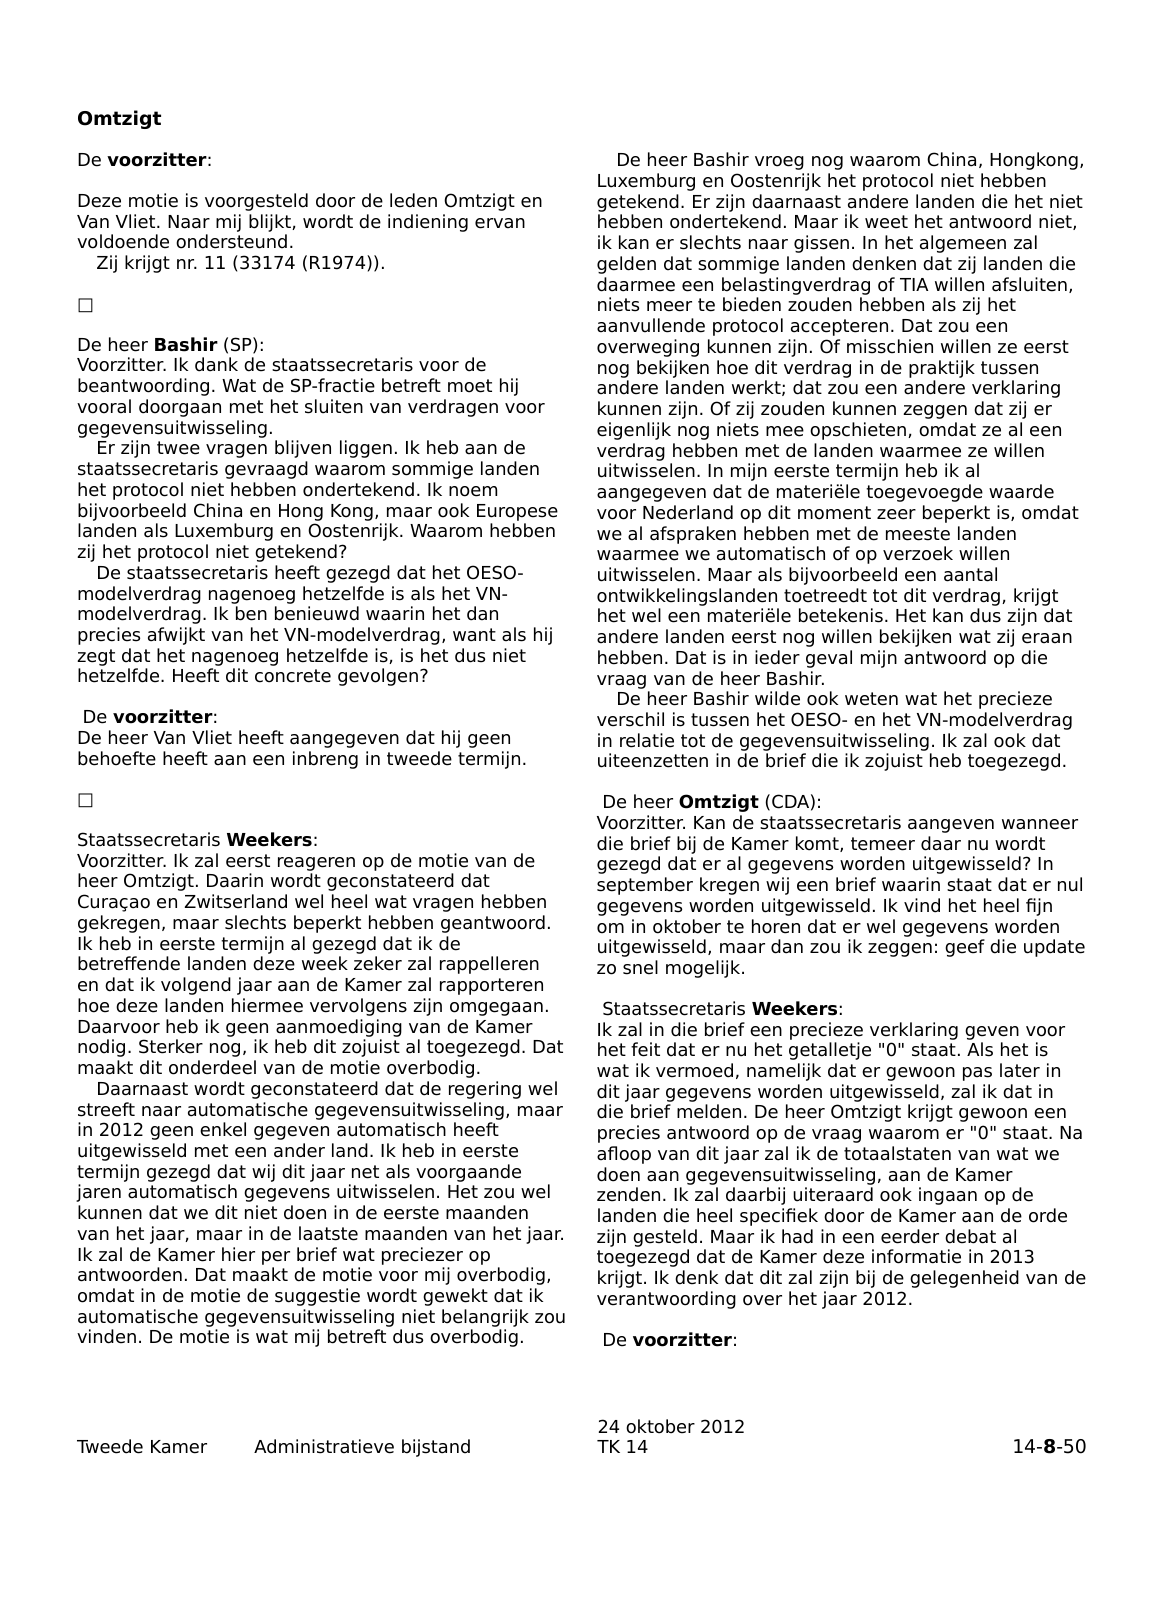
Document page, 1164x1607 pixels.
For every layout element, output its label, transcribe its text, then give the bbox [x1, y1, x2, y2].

text Ik zal in die brief een precieze verklaring geven voor het feit dat er nu het getalletje "0" staat. Als het is wat ik vermoed, namelijk dat er gewoon pas later in dit jaar gegevens worden uitgewisseld, zal ik dat in die brief melden. De heer Omtzigt krijgt gewoon een precies antwoord op de vraag waarom er "0" staat. Na afloop van dit jaar zal ik de totaalstaten van wat we doen aan gegevensuitwisseling, aan de Kamer zenden. Ik zal daarbij uiteraard ook ingaan op de landen die heel specifiek door de Kamer aan de orde zijn gesteld. Maar ik had in een eerder debat al toegezegd dat de Kamer deze informatie in 2013 krijgt. Ik denk dat dit zal zijn bij de gelegenheid van de verantwoording over het jaar 2012. [596, 1019, 1087, 1309]
text De voorzitter: [77, 150, 567, 171]
text Er zijn twee vragen blijven liggen. Ik heb aan de staatssecretaris gevraagd waarom sommige landen het protocol niet hebben ondertekend. Ik noem bijvoorbeeld China en Hong Kong, maar ook Europese landen als Luxemburg en Oostenrijk. Waarom hebben zij het protocol niet getekend? [77, 438, 567, 563]
text □ [77, 789, 567, 810]
text Voorzitter. Ik dank de staatssecretaris voor de beantwoording. Wat de SP-fractie betreft moet hij vooral doorgaan met het sluiten van verdragen voor gegevensuitwisseling. [77, 355, 567, 438]
text De heer Bashir wilde ook weten wat het precieze verschil is tussen het OESO- en het VN-modelverdrag in relatie tot de gegevensuitwisseling. Ik zal ook dat uiteenzetten in de brief die ik zojuist heb toegezegd. [596, 689, 1087, 772]
text De heer Van Vliet heeft aangegeven dat hij geen behoefte heeft aan een inbreng in tweede termijn. [77, 728, 567, 769]
text □ [77, 294, 567, 314]
text Staatssecretaris Weekers: [77, 830, 567, 851]
text Staatssecretaris Weekers: [596, 999, 1087, 1019]
text De heer Omtzigt (CDA): [596, 792, 1087, 813]
text De heer Bashir (SP): [77, 334, 567, 355]
text De staatssecretaris heeft gezegd dat het OESO-modelverdrag nagenoeg hetzelfde is als het VN-modelverdrag. Ik ben benieuwd waarin het dan precies afwijkt van het VN-modelverdrag, want als hij zegt dat het nagenoeg hetzelfde is, is het dus niet hetzelfde. Heeft dit concrete gevolgen? [77, 563, 567, 687]
text De voorzitter: [77, 707, 567, 728]
text Deze motie is voorgesteld door de leden Omtzigt en Van Vliet. Naar mij blijkt, wordt de indiening ervan voldoende ondersteund. [77, 191, 567, 253]
text Daarnaast wordt geconstateerd dat de regering wel streeft naar automatische gegevensuitwisseling, maar in 2012 geen enkel gegeven automatisch heeft uitgewisseld met een ander land. Ik heb in eerste termijn gezegd dat wij dit jaar net als voorgaande jaren automatisch gegevens uitwisselen. Het zou wel kunnen dat we dit niet doen in de eerste maanden van het jaar, maar in de laatste maanden van het jaar. Ik zal de Kamer hier per brief wat preciezer op antwoorden. Dat maakt de motie voor mij overbodig, omdat in de motie de suggestie wordt gewekt dat ik automatische gegevensuitwisseling niet belangrijk zou vinden. De motie is wat mij betreft dus overbodig. [77, 1079, 567, 1348]
text Zij krijgt nr. 11 (33174 (R1974)). [77, 253, 567, 274]
text Voorzitter. Kan de staatssecretaris aangeven wanneer die brief bij de Kamer komt, temeer daar nu wordt gezegd dat er al gegevens worden uitgewisseld? In september kregen wij een brief waarin staat dat er nul gegevens worden uitgewisseld. Ik vind het heel fijn om in oktober te horen dat er wel gegevens worden uitgewisseld, maar dan zou ik zeggen: geef die update zo snel mogelijk. [596, 813, 1087, 979]
text De heer Bashir vroeg nog waarom China, Hongkong, Luxemburg en Oostenrijk het protocol niet hebben getekend. Er zijn daarnaast andere landen die het niet hebben ondertekend. Maar ik weet het antwoord niet, ik kan er slechts naar gissen. In het algemeen zal gelden dat sommige landen denken dat zij landen die daarmee een belastingverdrag of TIA willen afsluiten, niets meer te bieden zouden hebben als zij het aanvullende protocol accepteren. Dat zou een overweging kunnen zijn. Of misschien willen ze eerst nog bekijken hoe dit verdrag in de praktijk tussen andere landen werkt; dat zou een andere verklaring kunnen zijn. Of zij zouden kunnen zeggen dat zij er eigenlijk nog niets mee opschieten, omdat ze al een verdrag hebben met de landen waarmee ze willen uitwisselen. In mijn eerste termijn heb ik al aangegeven dat de materiële toegevoegde waarde voor Nederland op dit moment zeer beperkt is, omdat we al afspraken hebben met de meeste landen waarmee we automatisch of op verzoek willen uitwisselen. Maar als bijvoorbeeld een aantal ontwikkelingslanden toetreedt tot dit verdrag, krijgt het wel een materiële betekenis. Het kan dus zijn dat andere landen eerst nog willen bekijken wat zij eraan hebben. Dat is in ieder geval mijn antwoord op die vraag van de heer Bashir. [596, 150, 1087, 689]
text Voorzitter. Ik zal eerst reageren op de motie van de heer Omtzigt. Daarin wordt geconstateerd dat Curaçao en Zwitserland wel heel wat vragen hebben gekregen, maar slechts beperkt hebben geantwoord. Ik heb in eerste termijn al gezegd dat ik de betreffende landen deze week zeker zal rappelleren en dat ik volgend jaar aan de Kamer zal rapporteren hoe deze landen hiermee vervolgens zijn omgegaan. Daarvoor heb ik geen aanmoediging van de Kamer nodig. Sterker nog, ik heb dit zojuist al toegezegd. Dat maakt dit onderdeel van de motie overbodig. [77, 851, 567, 1079]
text De voorzitter: [596, 1329, 1087, 1350]
